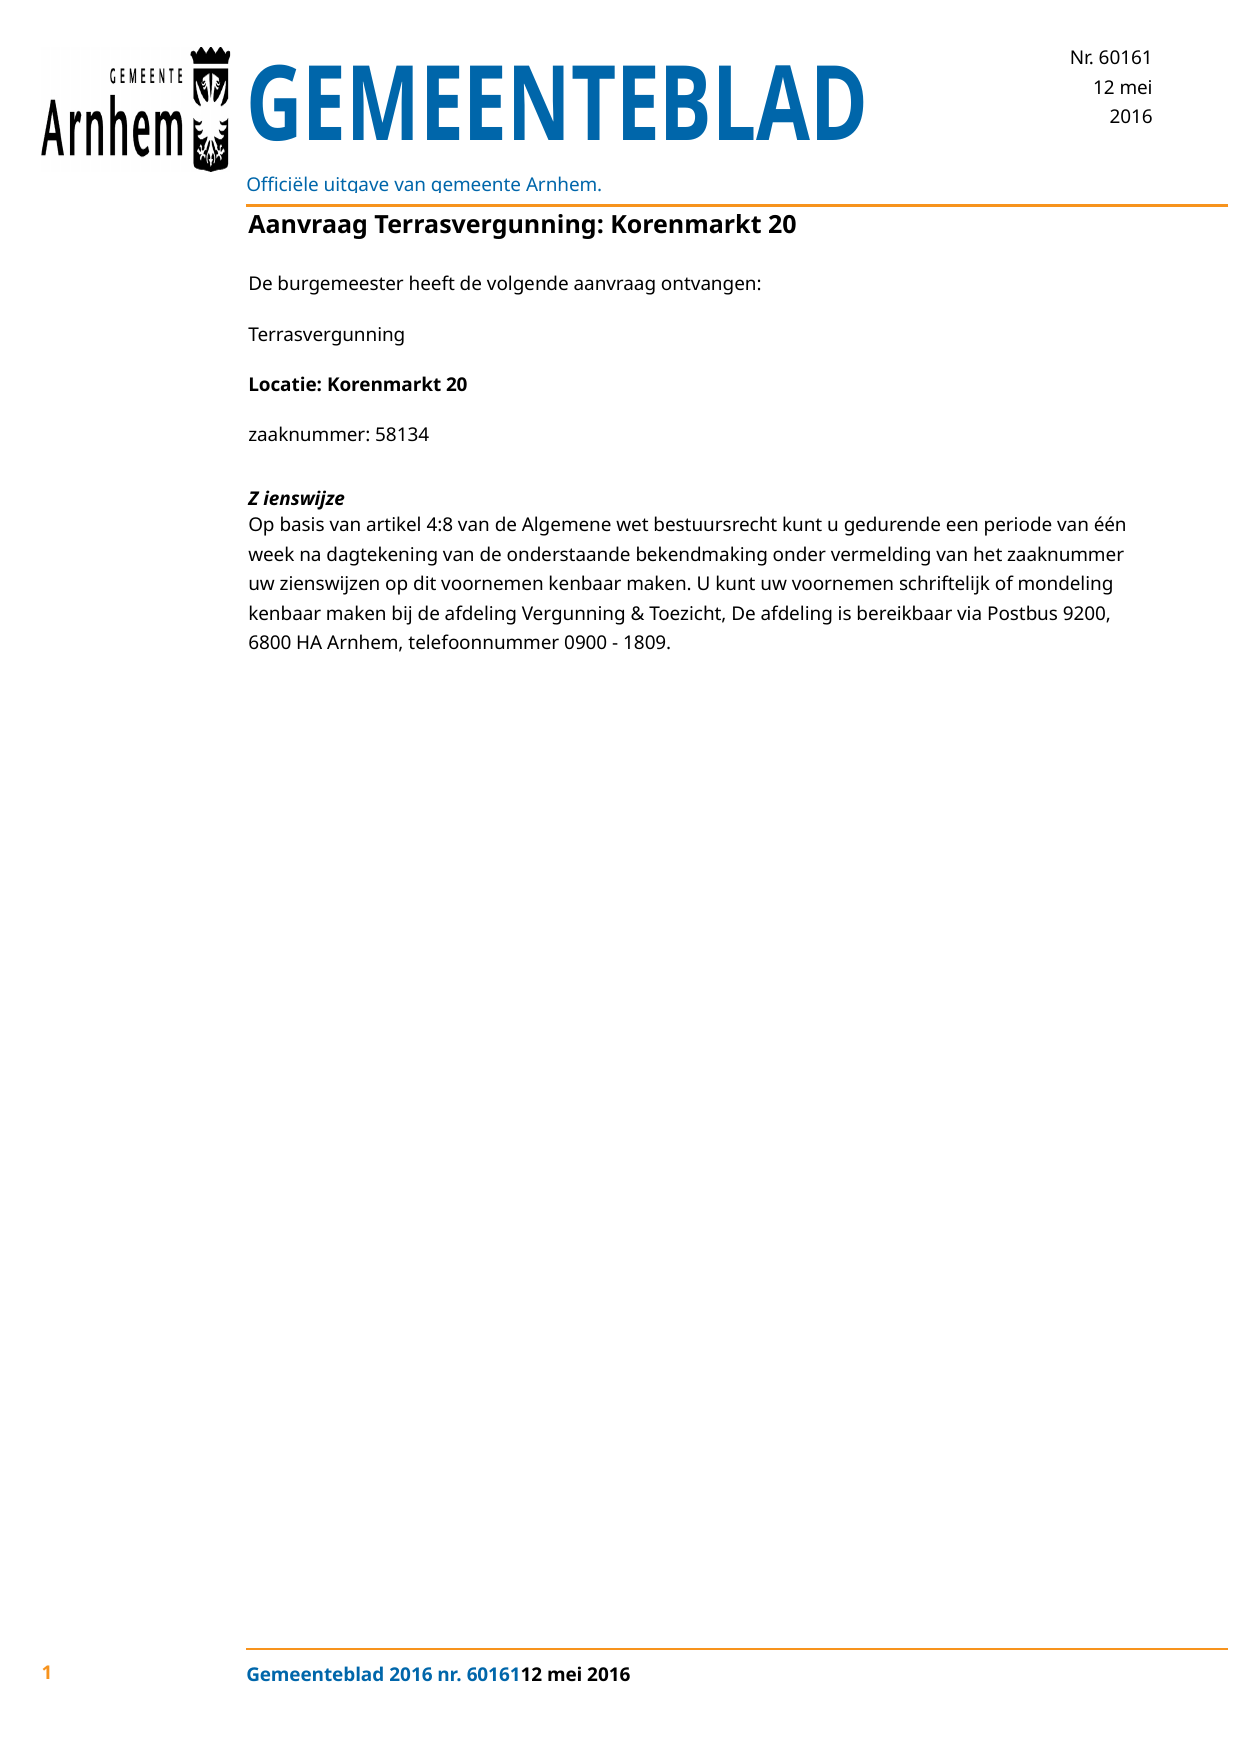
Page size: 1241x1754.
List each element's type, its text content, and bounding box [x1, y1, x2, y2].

text Op basis van artikel 4:8 van de Algemene wet bestuursrecht kunt u gedurende een periode van één week na dagtekening van de onderstaande bekendmaking onder vermelding van het zaaknummer uw zienswijzen op dit voornemen kenbaar maken. U kunt uw voornemen schriftelijk of mondeling kenbaar maken bij de afdeling Vergunning & Toezicht, De afdeling is bereikbaar via Postbus 9200, 6800 HA Arnhem, telefoonnummer 0900 - 1809. [248, 511, 1152, 655]
text Aanvraag Terrasvergunning: Korenmarkt 20 [248, 207, 1152, 241]
text zaaknummer: 58134 [248, 422, 1152, 447]
text Locatie: Korenmarkt 20 [248, 371, 1152, 397]
text De burgemeester heeft de volgende aanvraag ontvangen: [248, 270, 1152, 296]
text Terrasvergunning [248, 321, 1152, 346]
text Z ienswijze [248, 486, 1152, 511]
picture [41, 47, 231, 172]
